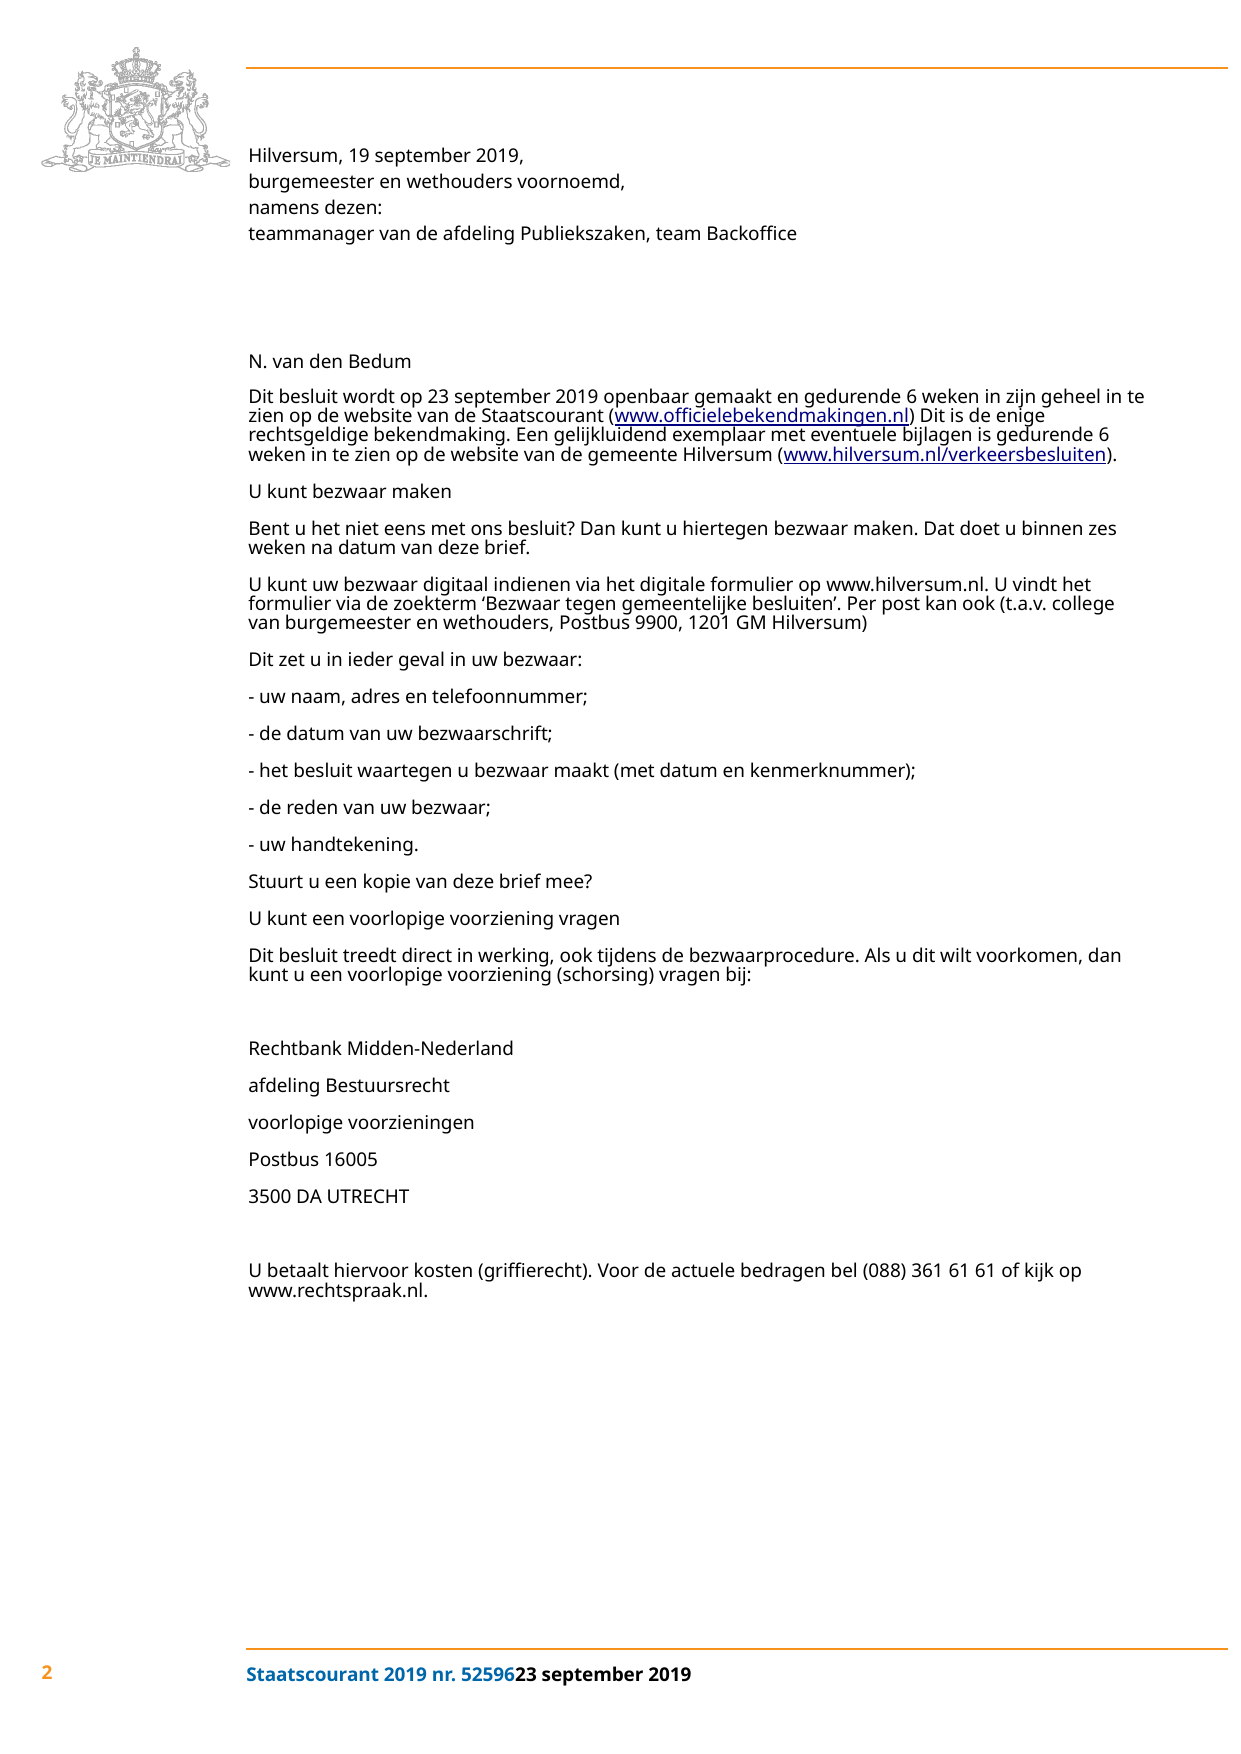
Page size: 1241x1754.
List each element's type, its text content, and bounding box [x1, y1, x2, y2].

text - uw naam, adres en telefoonnummer; [248, 688, 1152, 708]
text Dit besluit treedt direct in werking, ook tijdens de bezwaarprocedure. Als u dit wilt voorkomen, dan kunt u een voorlopige voorziening (schorsing) vragen bij: [248, 947, 1152, 986]
text Rechtbank Midden-Nederland [248, 1040, 1152, 1060]
text U betaalt hiervoor kosten (griffierecht). Voor de actuele bedragen bel (088) 361 61 61 of kijk op www.rechtspraak.nl. [248, 1262, 1152, 1301]
text - de datum van uw bezwaarschrift; [248, 725, 1152, 744]
text - de reden van uw bezwaar; [248, 799, 1152, 818]
text 3500 DA UTRECHT [248, 1188, 1152, 1208]
text Hilversum, 19 september 2019, [248, 143, 1152, 168]
text afdeling Bestuursrecht [248, 1077, 1152, 1097]
text burgemeester en wethouders voornoemd, [248, 168, 1152, 194]
text namens dezen: [248, 194, 1152, 220]
text - het besluit waartegen u bezwaar maakt (met datum en kenmerknummer); [248, 762, 1152, 782]
text - uw handtekening. [248, 836, 1152, 856]
text Dit zet u in ieder geval in uw bezwaar: [248, 651, 1152, 671]
text Postbus 16005 [248, 1151, 1152, 1171]
text Bent u het niet eens met ons besluit? Dan kunt u hiertegen bezwaar maken. Dat doet u binnen zes weken na datum van deze brief. [248, 519, 1152, 558]
text U kunt uw bezwaar digitaal indienen via het digitale formulier op www.hilversum.nl. U vindt het formulier via de zoekterm ‘Bezwaar tegen gemeentelijke besluiten’. Per post kan ook (t.a.v. college van burgemeester en wethouders, Postbus 9900, 1201 GM Hilversum) [248, 576, 1152, 634]
text Stuurt u een kopie van deze brief mee? [248, 873, 1152, 892]
picture [41, 47, 231, 172]
text teammanager van de afdeling Publiekszaken, team Backoffice [248, 220, 1152, 246]
text U kunt een voorlopige voorziening vragen [248, 910, 1152, 929]
text Dit besluit wordt op 23 september 2019 openbaar gemaakt en gedurende 6 weken in zijn geheel in te zien op de website van de Staatscourant (www.officielebekendmakingen.nl) Dit is de enige rechtsgeldige bekendmaking. Een gelijkluidend exemplaar met eventuele bijlagen is gedurende 6 weken in te zien op de website van de gemeente Hilversum (www.hilversum.nl/verkeersbesluiten). [248, 388, 1152, 465]
text U kunt bezwaar maken [248, 483, 1152, 502]
text N. van den Bedum [248, 348, 1152, 374]
text voorlopige voorzieningen [248, 1114, 1152, 1134]
